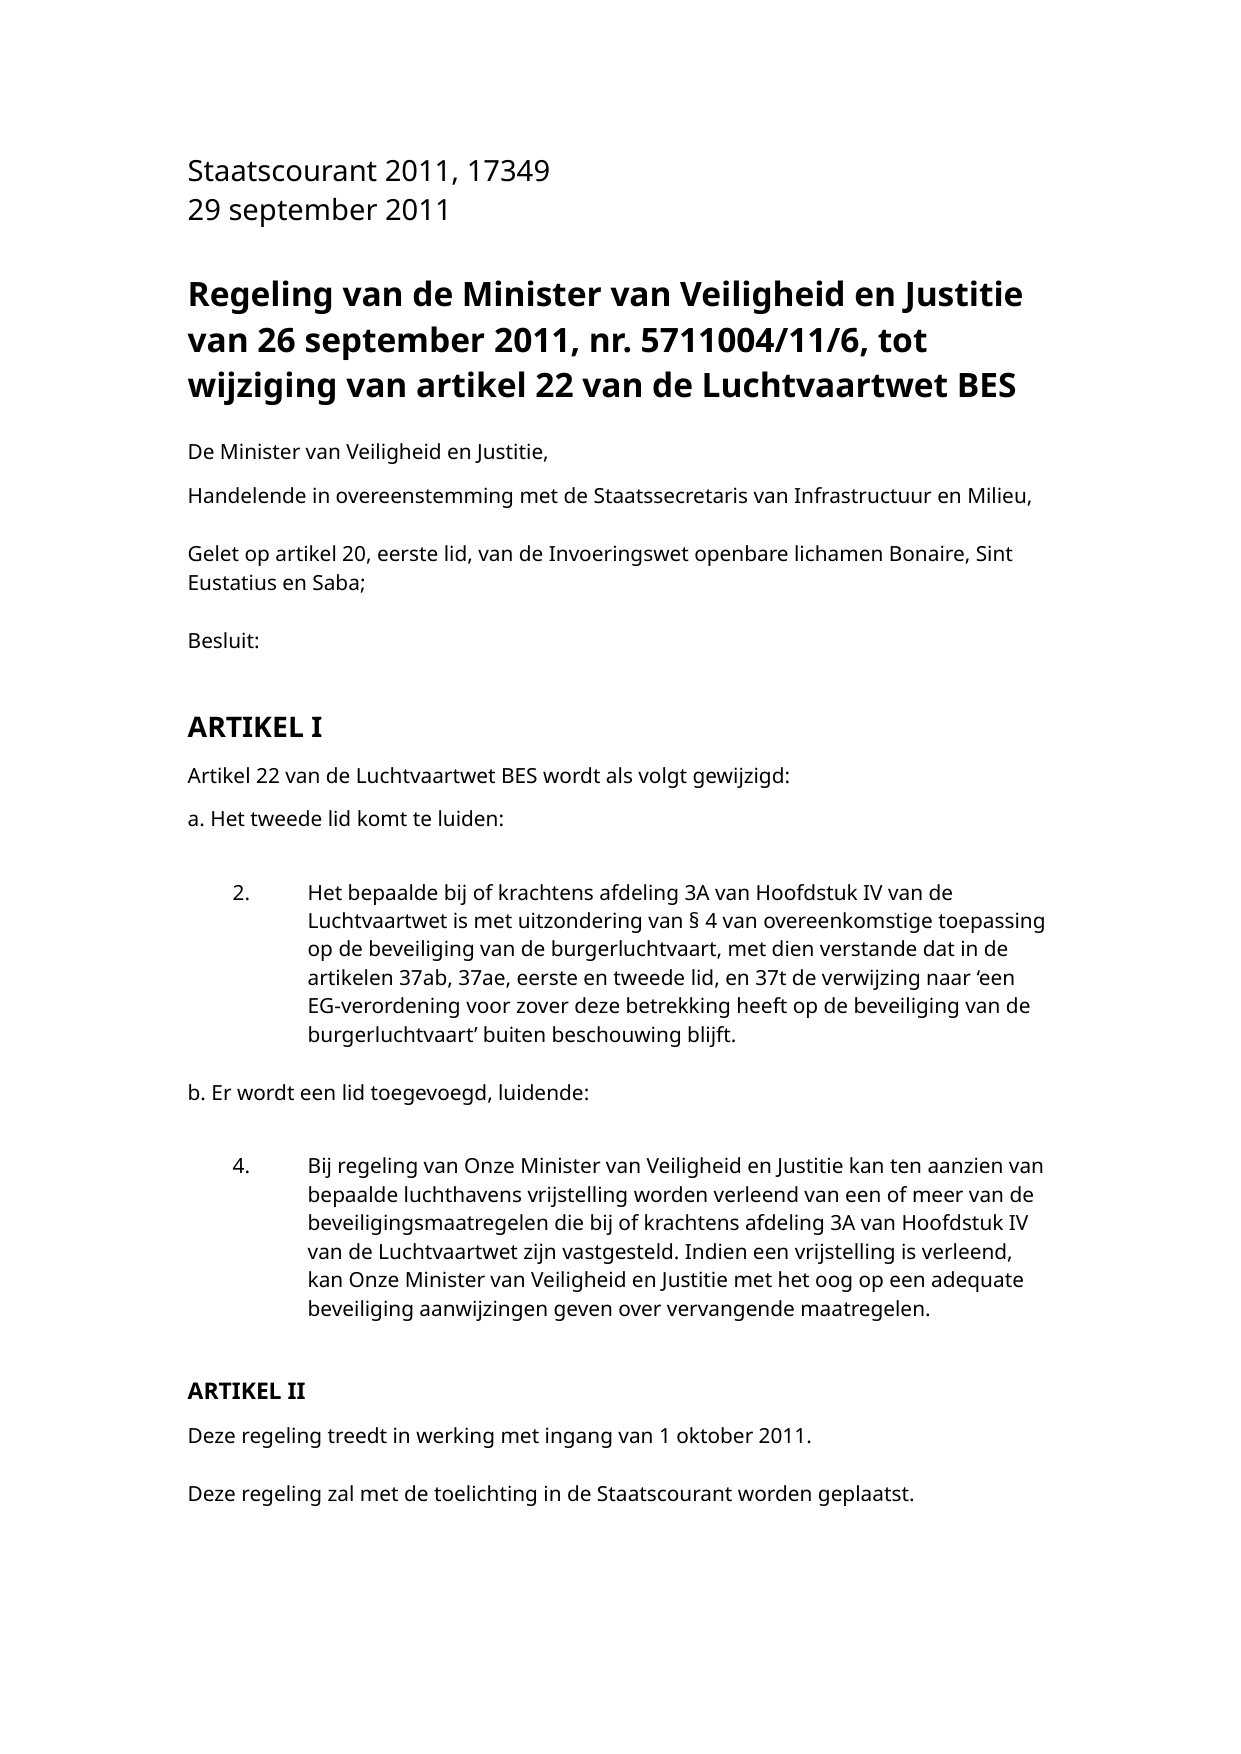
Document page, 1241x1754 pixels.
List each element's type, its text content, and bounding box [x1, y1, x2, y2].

subtitle ARTIKEL II [187, 1375, 1053, 1406]
text Staatscourant 2011, 17349 [187, 150, 1053, 190]
text De Minister van Veiligheid en Justitie, [187, 437, 1053, 466]
text 29 september 2011 [187, 190, 1053, 229]
list Bij regeling van Onze Minister van Veiligheid en Justitie kan ten aanzien van bepaalde luchthavens vrijstelling worden verleend van een of meer van de beveiligingsmaatregelen die bij of krachtens afdeling 3A van Hoofdstuk IV van de Luchtvaartwet zijn vastgesteld. Indien een vrijstelling is verleend, kan Onze Minister van Veiligheid en Justitie met het oog op een adequate beveiliging aanwijzingen geven over vervangende maatregelen. [232, 1152, 1053, 1322]
subtitle ARTIKEL I [187, 707, 1053, 746]
text Besluit: [187, 626, 1053, 654]
list Het bepaalde bij of krachtens afdeling 3A van Hoofdstuk IV van de Luchtvaartwet is met uitzondering van § 4 van overeenkomstige toepassing op de beveiliging van de burgerluchtvaart, met dien verstande dat in de artikelen 37ab, 37ae, eerste en tweede lid, en 37t de verwijzing naar ‘een EG-verordening voor zover deze betrekking heeft op de beveiliging van de burgerluchtvaart’ buiten beschouwing blijft. [232, 878, 1053, 1048]
text Handelende in overeenstemming met de Staatssecretaris van Infrastructuur en Milieu, [187, 481, 1053, 509]
text Deze regeling treedt in werking met ingang van 1 oktober 2011. [187, 1421, 1053, 1449]
subtitle Regeling van de Minister van Veiligheid en Justitie van 26 september 2011, nr. 5711004/11/6, tot wijziging van artikel 22 van de Luchtvaartwet BES [187, 271, 1053, 407]
text Artikel 22 van de Luchtvaartwet BES wordt als volgt gewijzigd: [187, 761, 1053, 789]
text Deze regeling zal met de toelichting in de Staatscourant worden geplaatst. [187, 1479, 1053, 1508]
text a. Het tweede lid komt te luiden: [187, 804, 1053, 833]
text b. Er wordt een lid toegevoegd, luidende: [187, 1078, 1053, 1107]
text Gelet op artikel 20, eerste lid, van de Invoeringswet openbare lichamen Bonaire, Sint Eustatius en Saba; [187, 539, 1053, 596]
